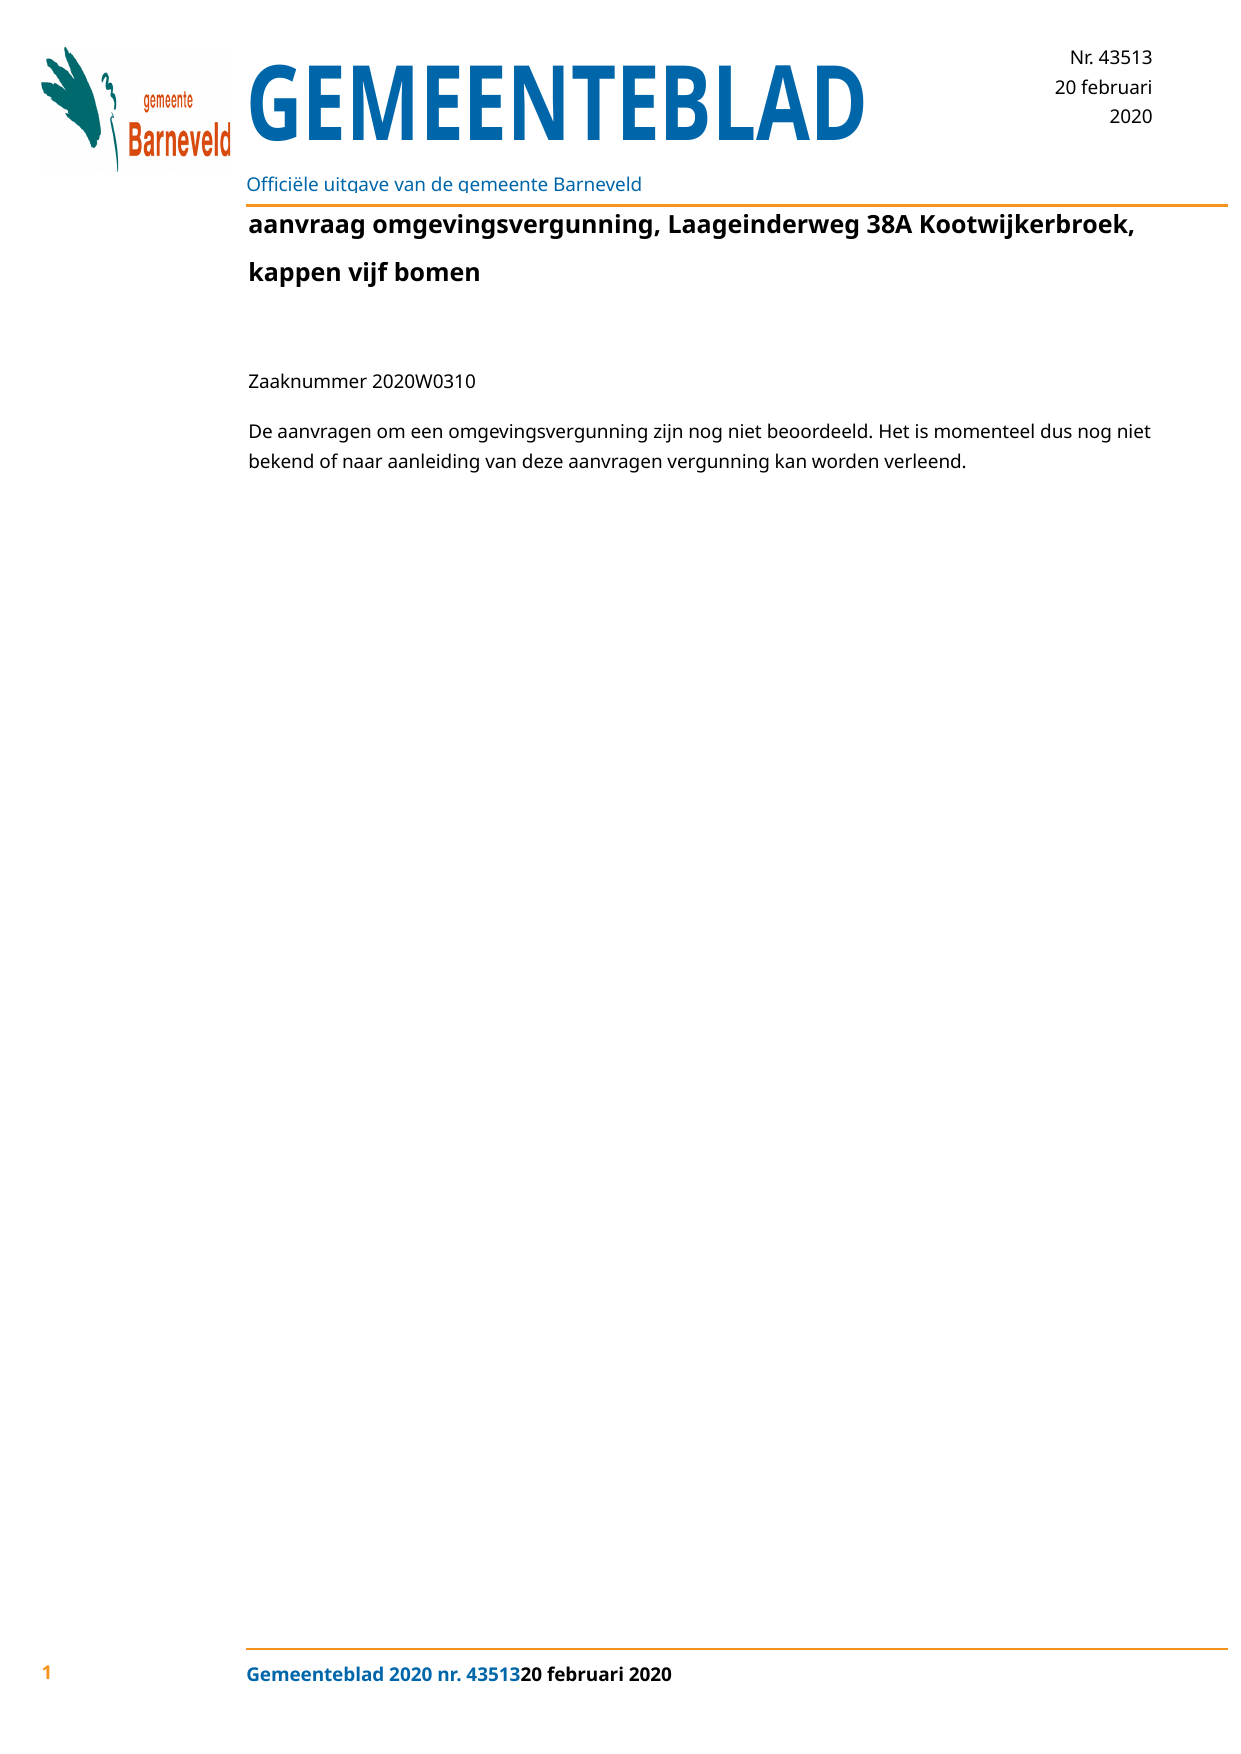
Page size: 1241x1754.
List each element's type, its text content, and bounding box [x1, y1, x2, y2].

text Zaaknummer 2020W0310 [248, 368, 1152, 394]
picture [41, 47, 231, 172]
text aanvraag omgevingsvergunning, Laageinderweg 38A Kootwijkerbroek, kappen vijf bomen [248, 207, 1152, 288]
text De aanvragen om een omgevingsvergunning zijn nog niet beoordeeld. Het is momenteel dus nog niet bekend of naar aanleiding van deze aanvragen vergunning kan worden verleend. [248, 419, 1152, 474]
